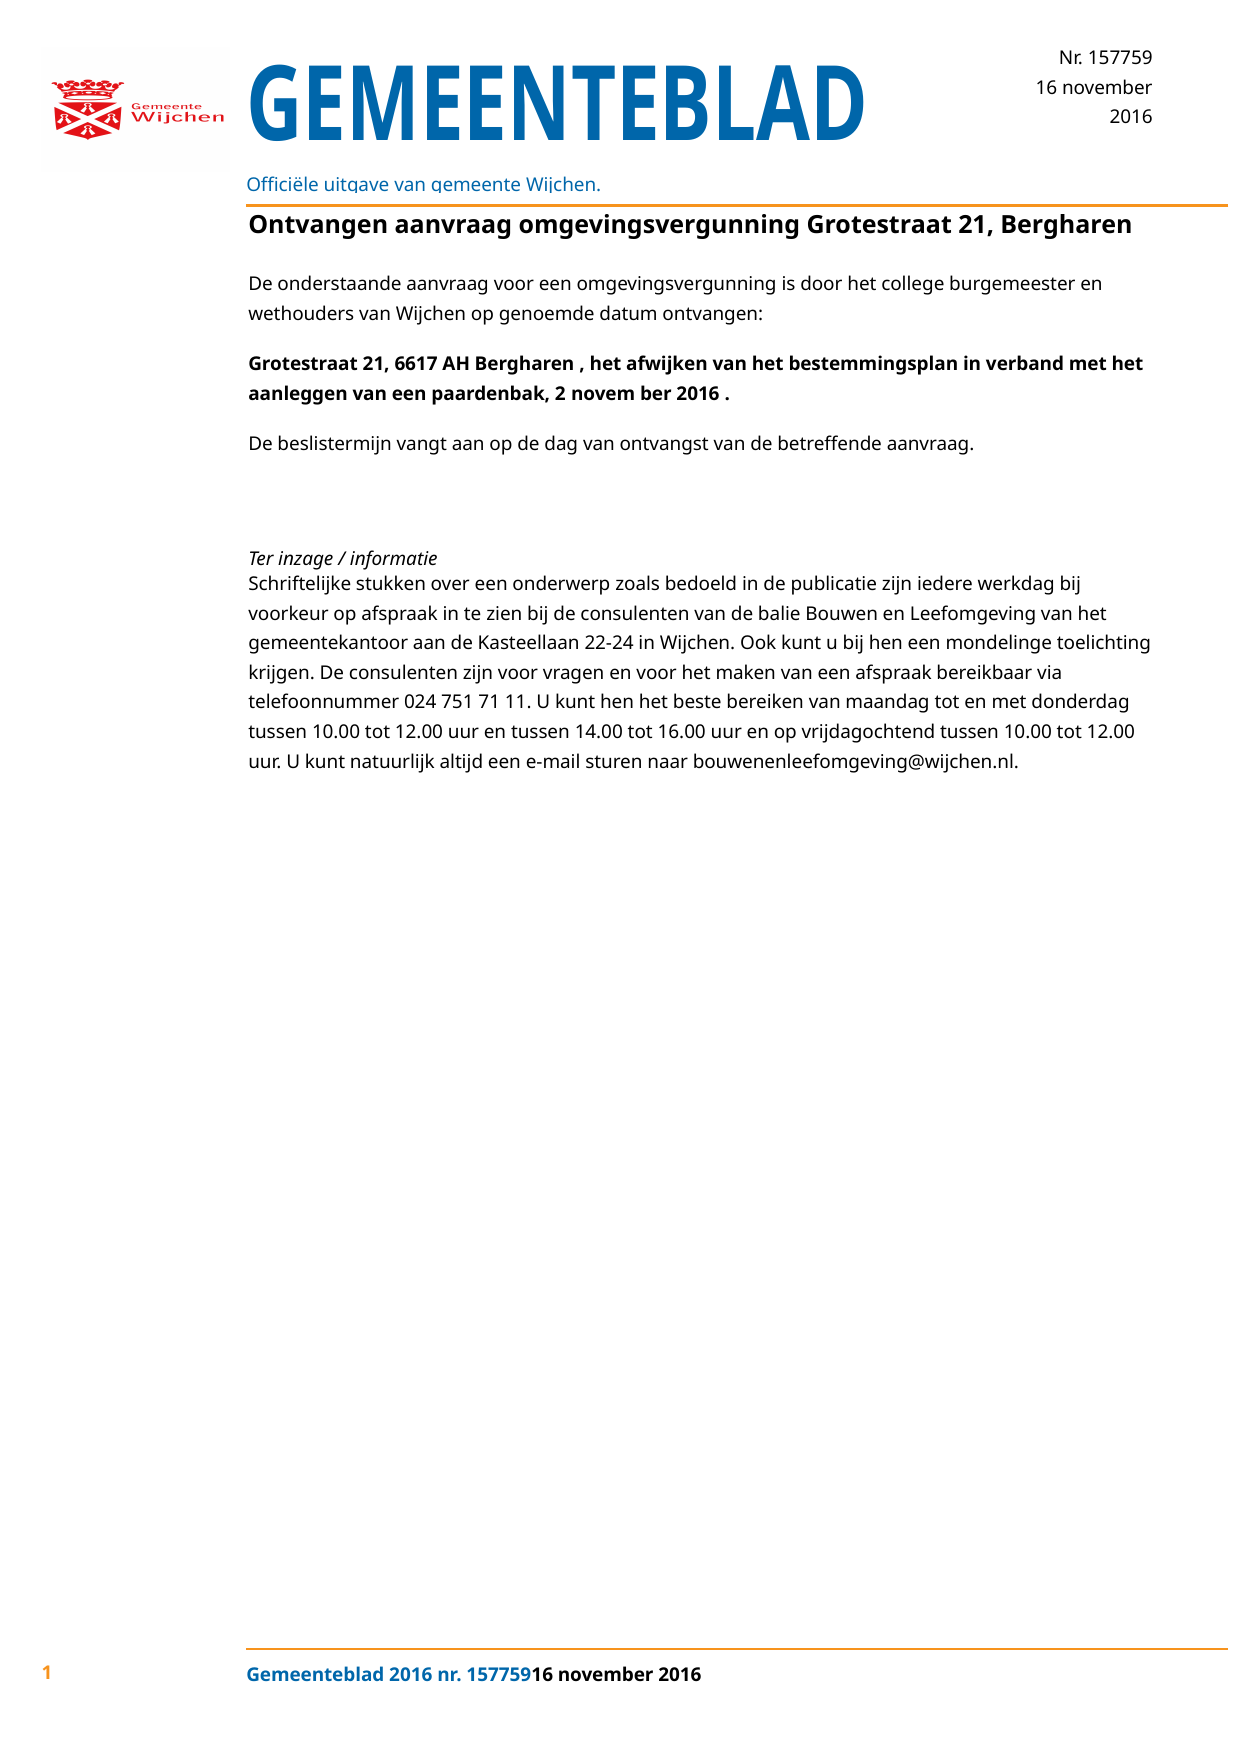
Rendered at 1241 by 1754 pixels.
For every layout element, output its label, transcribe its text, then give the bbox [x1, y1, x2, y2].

picture [41, 47, 231, 172]
text De onderstaande aanvraag voor een omgevingsvergunning is door het college burgemeester en wethouders van Wijchen op genoemde datum ontvangen: [248, 270, 1152, 326]
text Grotestraat 21, 6617 AH Bergharen , het afwijken van het bestemmingsplan in verband met het aanleggen van een paardenbak, 2 novem ber 2016 . [248, 350, 1152, 406]
text Ontvangen aanvraag omgevingsvergunning Grotestraat 21, Bergharen [248, 207, 1152, 241]
text Ter inzage / informatie [248, 545, 1152, 570]
text De beslistermijn vangt aan op de dag van ontvangst van de betreffende aanvraag. [248, 430, 1152, 456]
text Schriftelijke stukken over een onderwerp zoals bedoeld in de publicatie zijn iedere werkdag bij voorkeur op afspraak in te zien bij de consulenten van de balie Bouwen en Leefomgeving van het gemeentekantoor aan de Kasteellaan 22-24 in Wijchen. Ook kunt u bij hen een mondelinge toelichting krijgen. De consulenten zijn voor vragen en voor het maken van een afspraak bereikbaar via telefoonnummer 024 751 71 11. U kunt hen het beste bereiken van maandag tot en met donderdag tussen 10.00 tot 12.00 uur en tussen 14.00 tot 16.00 uur en op vrijdagochtend tussen 10.00 tot 12.00 uur. U kunt natuurlijk altijd een e-mail sturen naar bouwenenleefomgeving@wijchen.nl. [248, 570, 1152, 774]
